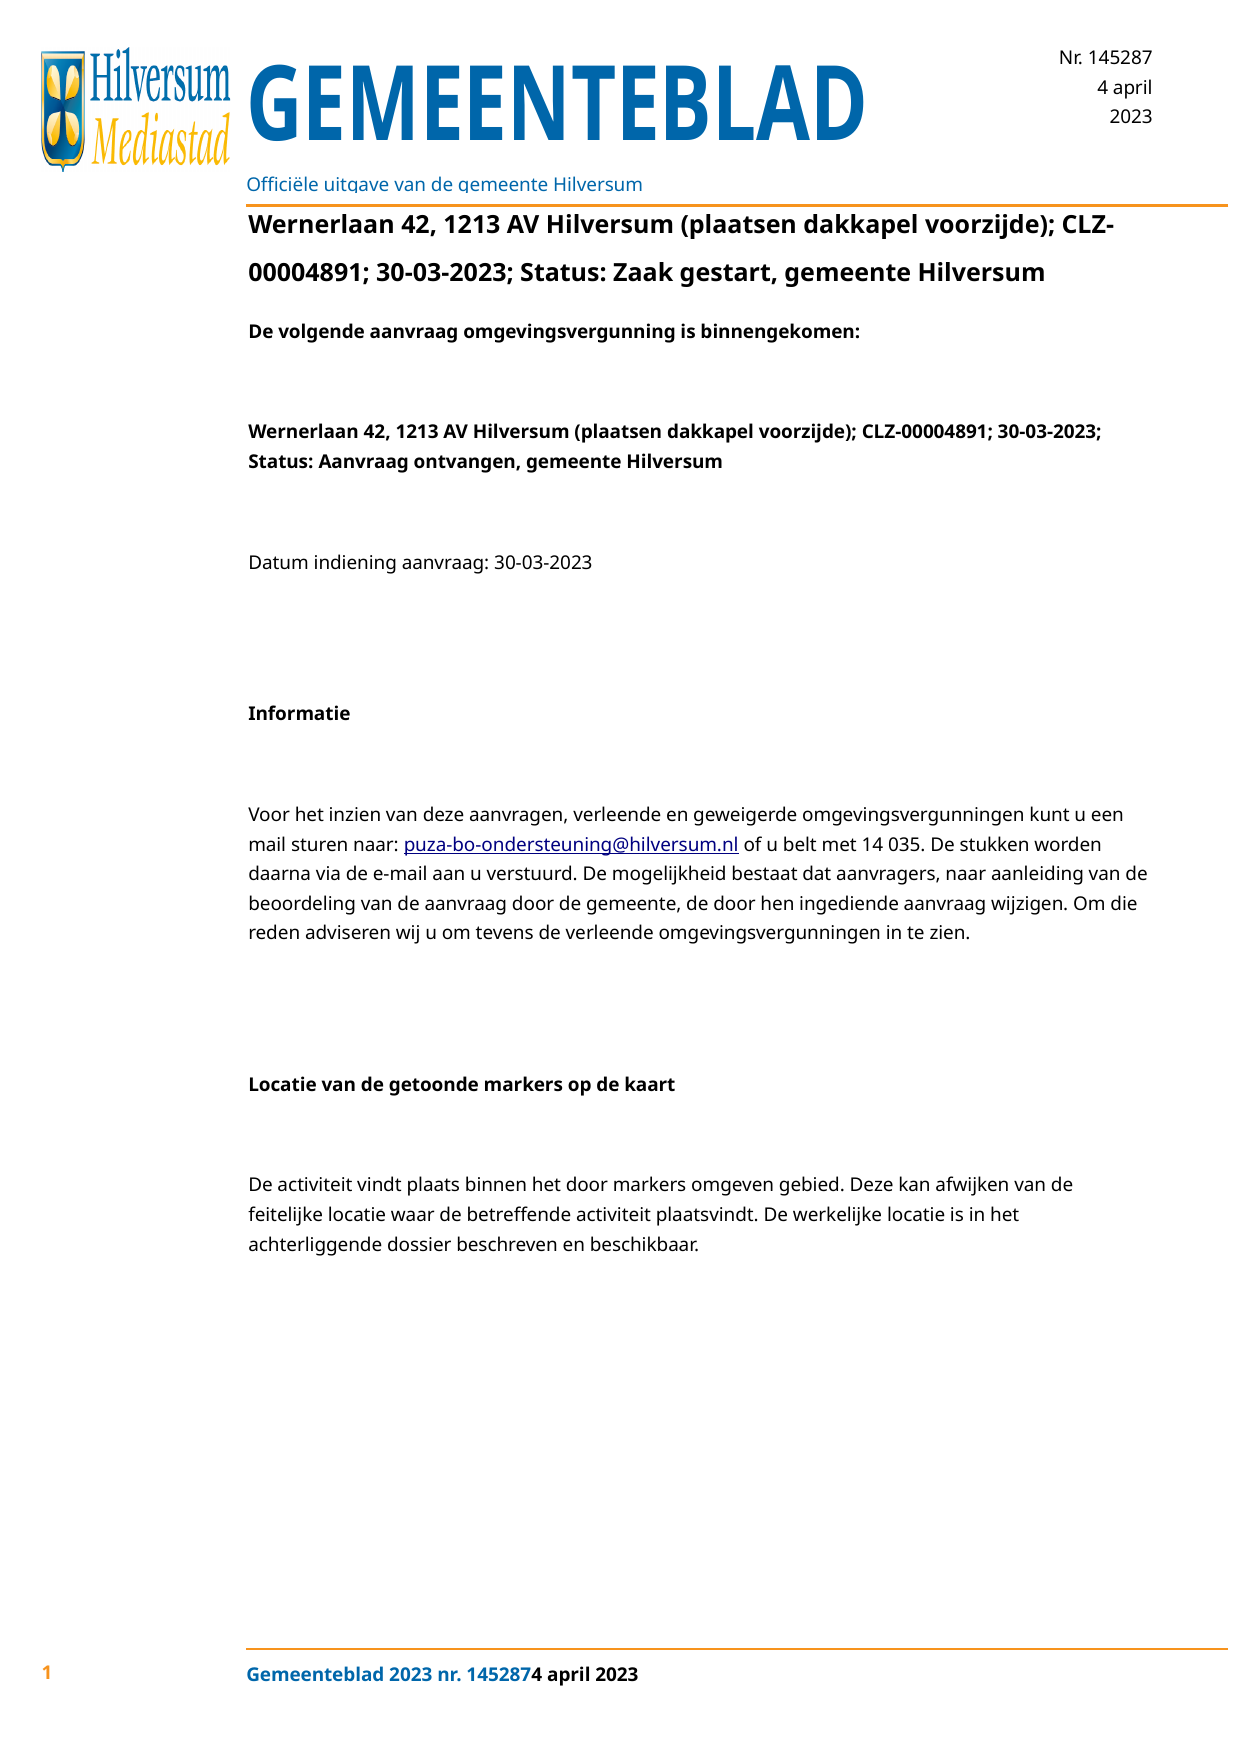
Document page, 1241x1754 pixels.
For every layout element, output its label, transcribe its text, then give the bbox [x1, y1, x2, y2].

text De activiteit vindt plaats binnen het door markers omgeven gebied. Deze kan afwijken van de feitelijke locatie waar de betreffende activiteit plaatsvindt. De werkelijke locatie is in het achterliggende dossier beschreven en beschikbaar. [248, 1172, 1152, 1257]
text Wernerlaan 42, 1213 AV Hilversum (plaatsen dakkapel voorzijde); CLZ-00004891; 30-03-2023; Status: Zaak gestart, gemeente Hilversum [248, 207, 1152, 288]
text Wernerlaan 42, 1213 AV Hilversum (plaatsen dakkapel voorzijde); CLZ-00004891; 30-03-2023; Status: Aanvraag ontvangen, gemeente Hilversum [248, 419, 1152, 474]
text Informatie [248, 700, 1152, 726]
text Datum indiening aanvraag: 30-03-2023 [248, 549, 1152, 575]
picture [41, 47, 231, 172]
text Locatie van de getoonde markers op de kaart [248, 1071, 1152, 1097]
text Voor het inzien van deze aanvragen, verleende en geweigerde omgevingsvergunningen kunt u een mail sturen naar: puza-bo-ondersteuning@hilversum.nl of u belt met 14 035. De stukken worden daarna via de e-mail aan u verstuurd. De mogelijkheid bestaat dat aanvragers, naar aanleiding van de beoordeling van de aanvraag door de gemeente, de door hen ingediende aanvraag wijzigen. Om die reden adviseren wij u om tevens de verleende omgevingsvergunningen in te zien. [248, 801, 1152, 945]
text De volgende aanvraag omgevingsvergunning is binnengekomen: [248, 318, 1152, 344]
